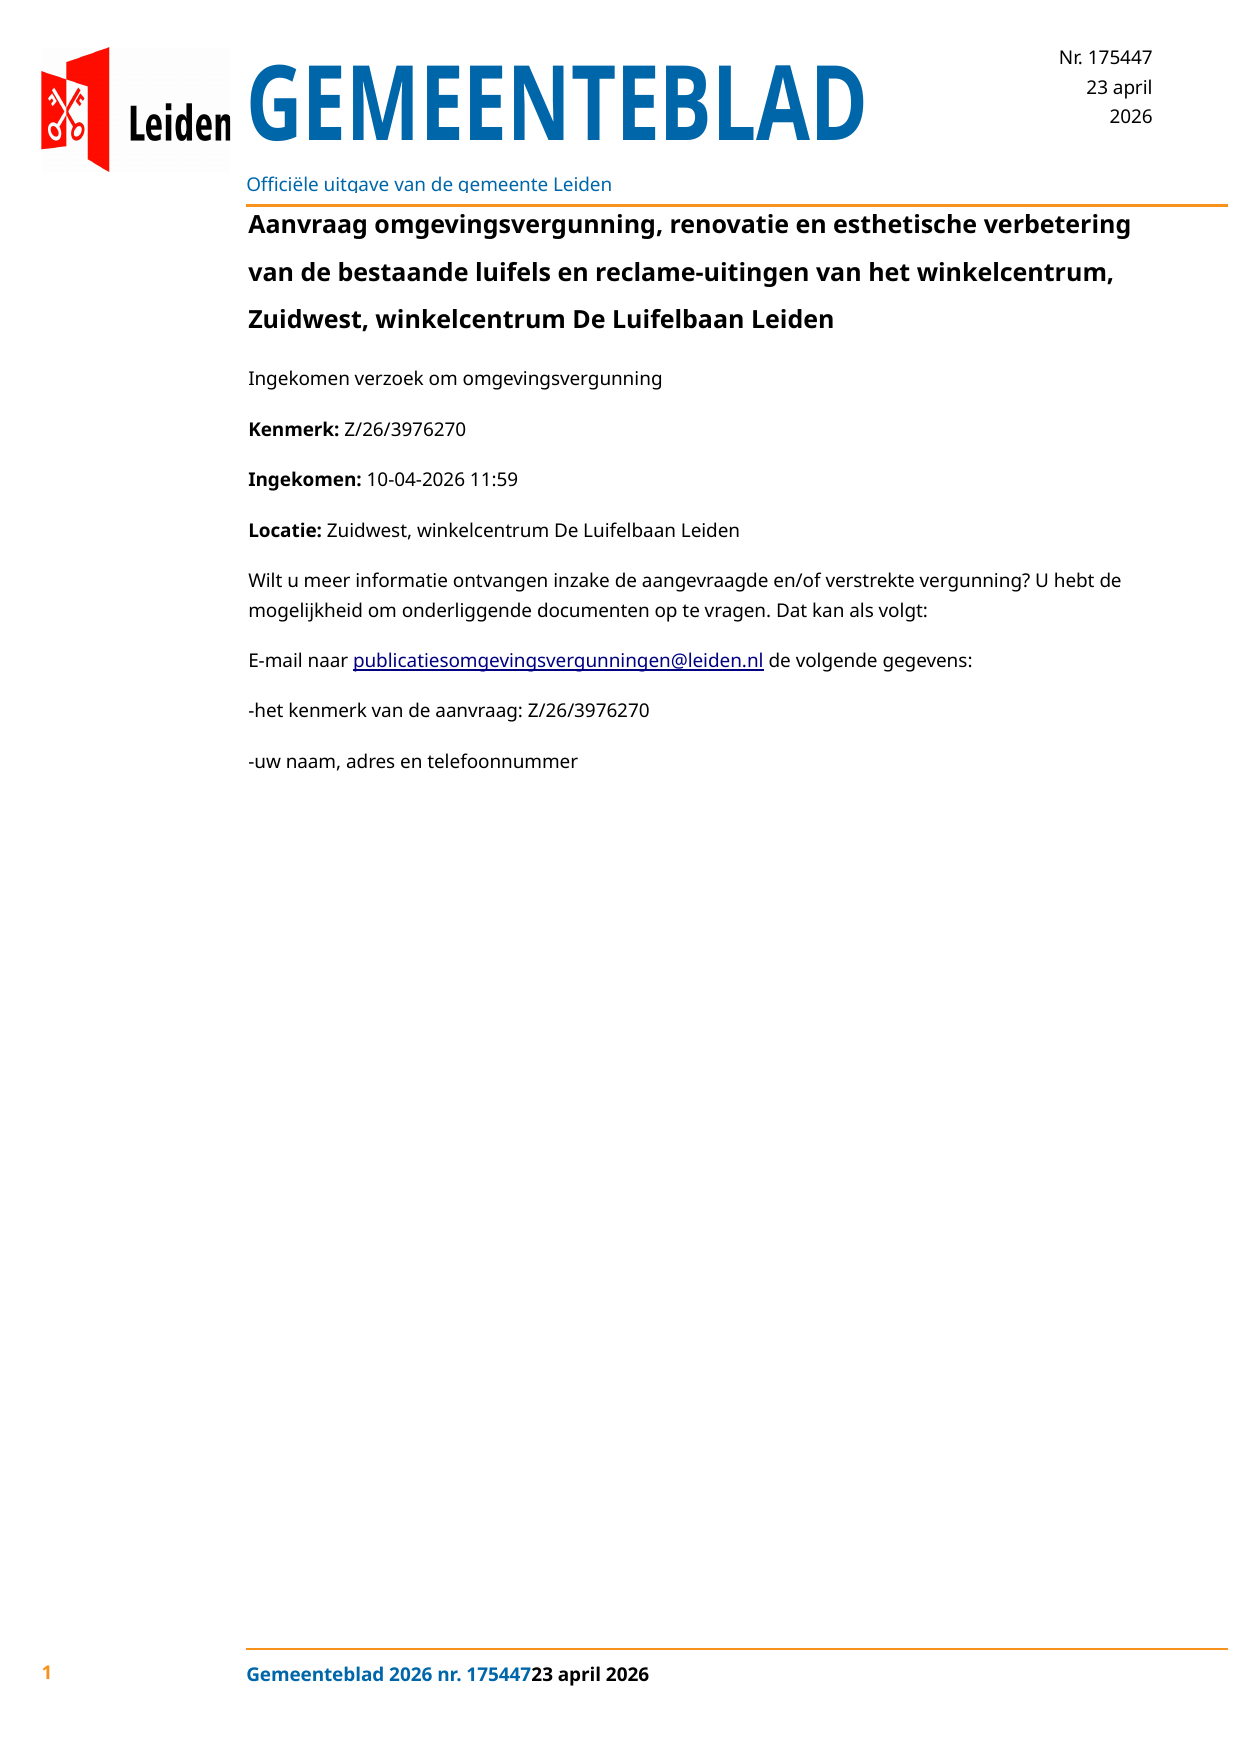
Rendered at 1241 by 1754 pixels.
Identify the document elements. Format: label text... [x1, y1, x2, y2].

text -uw naam, adres en telefoonnummer [248, 748, 1152, 774]
text Wilt u meer informatie ontvangen inzake de aangevraagde en/of verstrekte vergunning? U hebt de mogelijkheid om onderliggende documenten op te vragen. Dat kan als volgt: [248, 567, 1152, 622]
text Ingekomen verzoek om omgevingsvergunning [248, 366, 1152, 391]
text -het kenmerk van de aanvraag: Z/26/3976270 [248, 698, 1152, 723]
text E-mail naar publicatiesomgevingsvergunningen@leiden.nl de volgende gegevens: [248, 647, 1152, 673]
text Locatie: Zuidwest, winkelcentrum De Luifelbaan Leiden [248, 517, 1152, 542]
text Ingekomen: 10-04-2026 11:59 [248, 466, 1152, 492]
text Kenmerk: Z/26/3976270 [248, 416, 1152, 442]
picture [41, 47, 231, 172]
text Aanvraag omgevingsvergunning, renovatie en esthetische verbetering van de bestaande luifels en reclame-uitingen van het winkelcentrum, Zuidwest, winkelcentrum De Luifelbaan Leiden [248, 207, 1152, 336]
